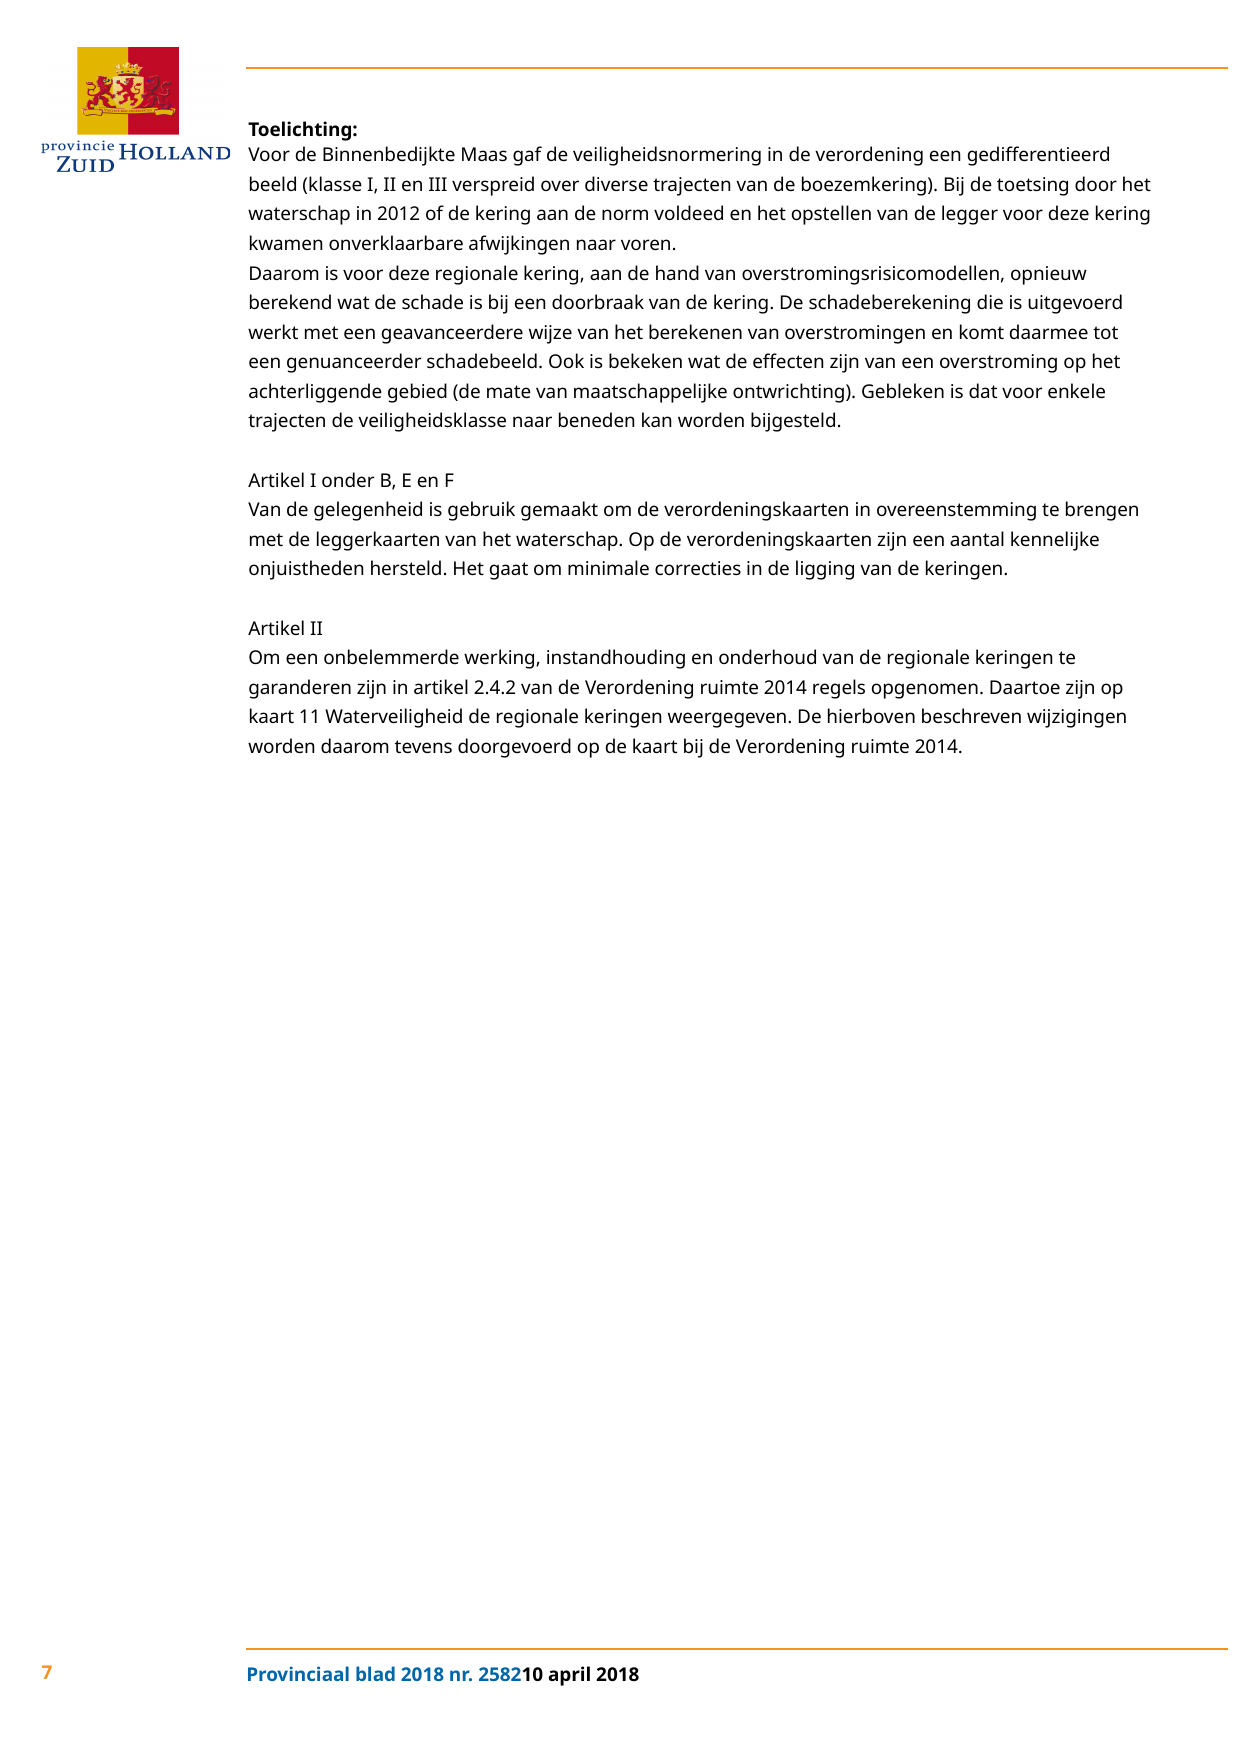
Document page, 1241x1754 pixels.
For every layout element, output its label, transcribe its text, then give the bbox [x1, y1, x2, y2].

text Om een onbelemmerde werking, instandhouding en onderhoud van de regionale keringen te garanderen zijn in artikel 2.4.2 van de Verordening ruimte 2014 regels opgenomen. Daartoe zijn op kaart 11 Waterveiligheid de regionale keringen weergegeven. De hierboven beschreven wijzigingen worden daarom tevens doorgevoerd op de kaart bij de Verordening ruimte 2014. [248, 644, 1152, 759]
picture [41, 47, 231, 172]
text Toelichting: [248, 116, 1152, 141]
text Van de gelegenheid is gebruik gemaakt om de verordeningskaarten in overeenstemming te brengen met de leggerkaarten van het waterschap. Op de verordeningskaarten zijn een aantal kennelijke onjuistheden hersteld. Het gaat om minimale correcties in de ligging van de keringen. [248, 496, 1152, 581]
text Artikel II [248, 615, 1152, 641]
text Daarom is voor deze regionale kering, aan de hand van overstromingsrisicomodellen, opnieuw berekend wat de schade is bij een doorbraak van de kering. De schadeberekening die is uitgevoerd werkt met een geavanceerdere wijze van het berekenen van overstromingen en komt daarmee tot een genuanceerder schadebeeld. Ook is bekeken wat de effecten zijn van een overstroming op het achterliggende gebied (de mate van maatschappelijke ontwrichting). Gebleken is dat voor enkele trajecten de veiligheidsklasse naar beneden kan worden bijgesteld. [248, 260, 1152, 433]
text Voor de Binnenbedijkte Maas gaf de veiligheidsnormering in de verordening een gedifferentieerd beeld (klasse I, II en III verspreid over diverse trajecten van de boezemkering). Bij de toetsing door het waterschap in 2012 of de kering aan de norm voldeed en het opstellen van de legger voor deze kering kwamen onverklaarbare afwijkingen naar voren. [248, 141, 1152, 256]
text Artikel I onder B, E en F [248, 467, 1152, 493]
